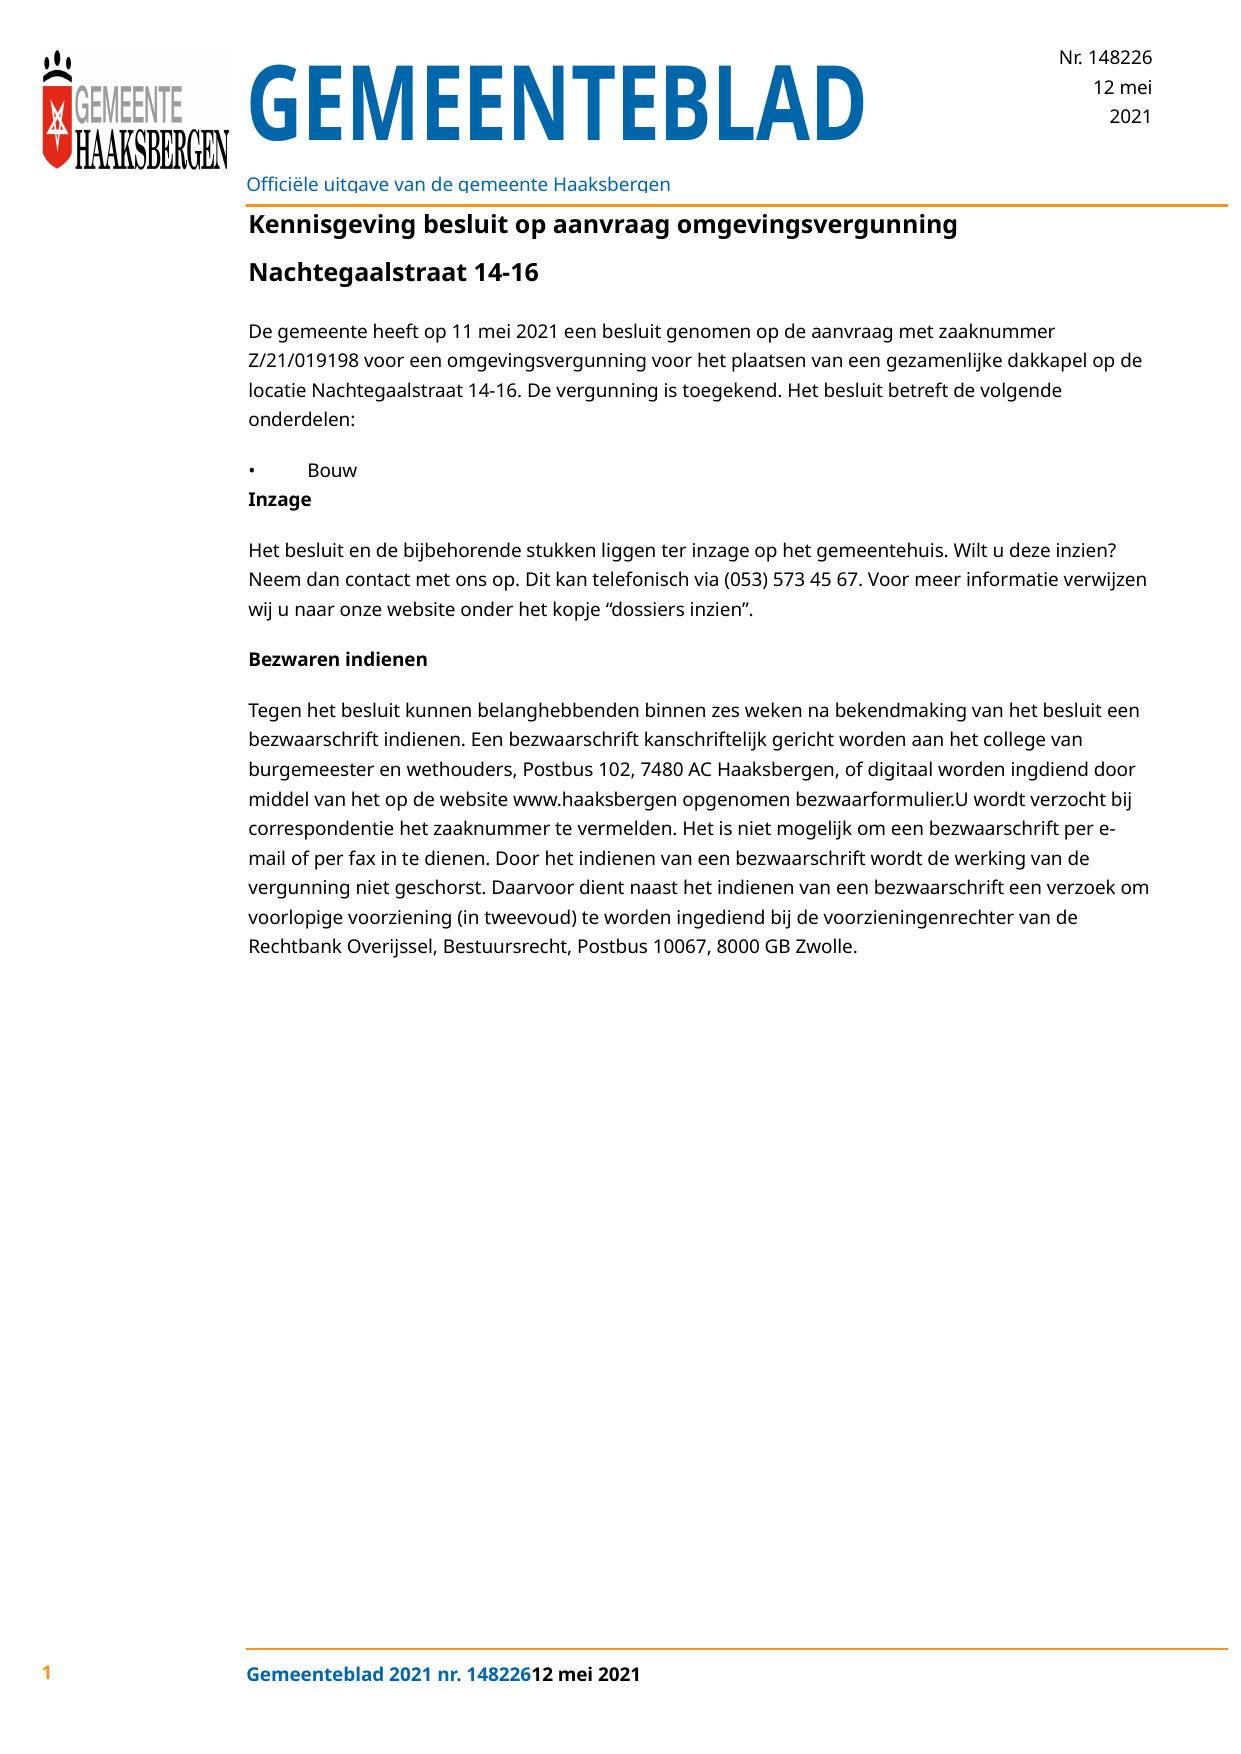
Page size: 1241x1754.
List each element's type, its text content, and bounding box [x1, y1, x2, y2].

list Bouw [248, 457, 1152, 483]
text Het besluit en de bijbehorende stukken liggen ter inzage op het gemeentehuis. Wilt u deze inzien? Neem dan contact met ons op. Dit kan telefonisch via (053) 573 45 67. Voor meer informatie verwijzen wij u naar onze website onder het kopje “dossiers inzien”. [248, 537, 1152, 622]
text Bezwaren indienen [248, 647, 1152, 672]
text Inzage [248, 487, 1152, 512]
text Kennisgeving besluit op aanvraag omgevingsvergunning Nachtegaalstraat 14-16 [248, 207, 1152, 288]
picture [41, 47, 231, 172]
text Tegen het besluit kunnen belanghebbenden binnen zes weken na bekendmaking van het besluit een bezwaarschrift indienen. Een bezwaarschrift kanschriftelijk gericht worden aan het college van burgemeester en wethouders, Postbus 102, 7480 AC Haaksbergen, of digitaal worden ingdiend door middel van het op de website www.haaksbergen opgenomen bezwaarformulier.U wordt verzocht bij correspondentie het zaaknummer te vermelden. Het is niet mogelijk om een bezwaarschrift per e-mail of per fax in te dienen. Door het indienen van een bezwaarschrift wordt de werking van de vergunning niet geschorst. Daarvoor dient naast het indienen van een bezwaarschrift een verzoek om voorlopige voorziening (in tweevoud) te worden ingediend bij de voorzieningenrechter van de Rechtbank Overijssel, Bestuursrecht, Postbus 10067, 8000 GB Zwolle. [248, 697, 1152, 959]
text De gemeente heeft op 11 mei 2021 een besluit genomen op de aanvraag met zaaknummer Z/21/019198 voor een omgevingsvergunning voor het plaatsen van een gezamenlijke dakkapel op de locatie Nachtegaalstraat 14-16. De vergunning is toegekend. Het besluit betreft de volgende onderdelen: [248, 318, 1152, 432]
